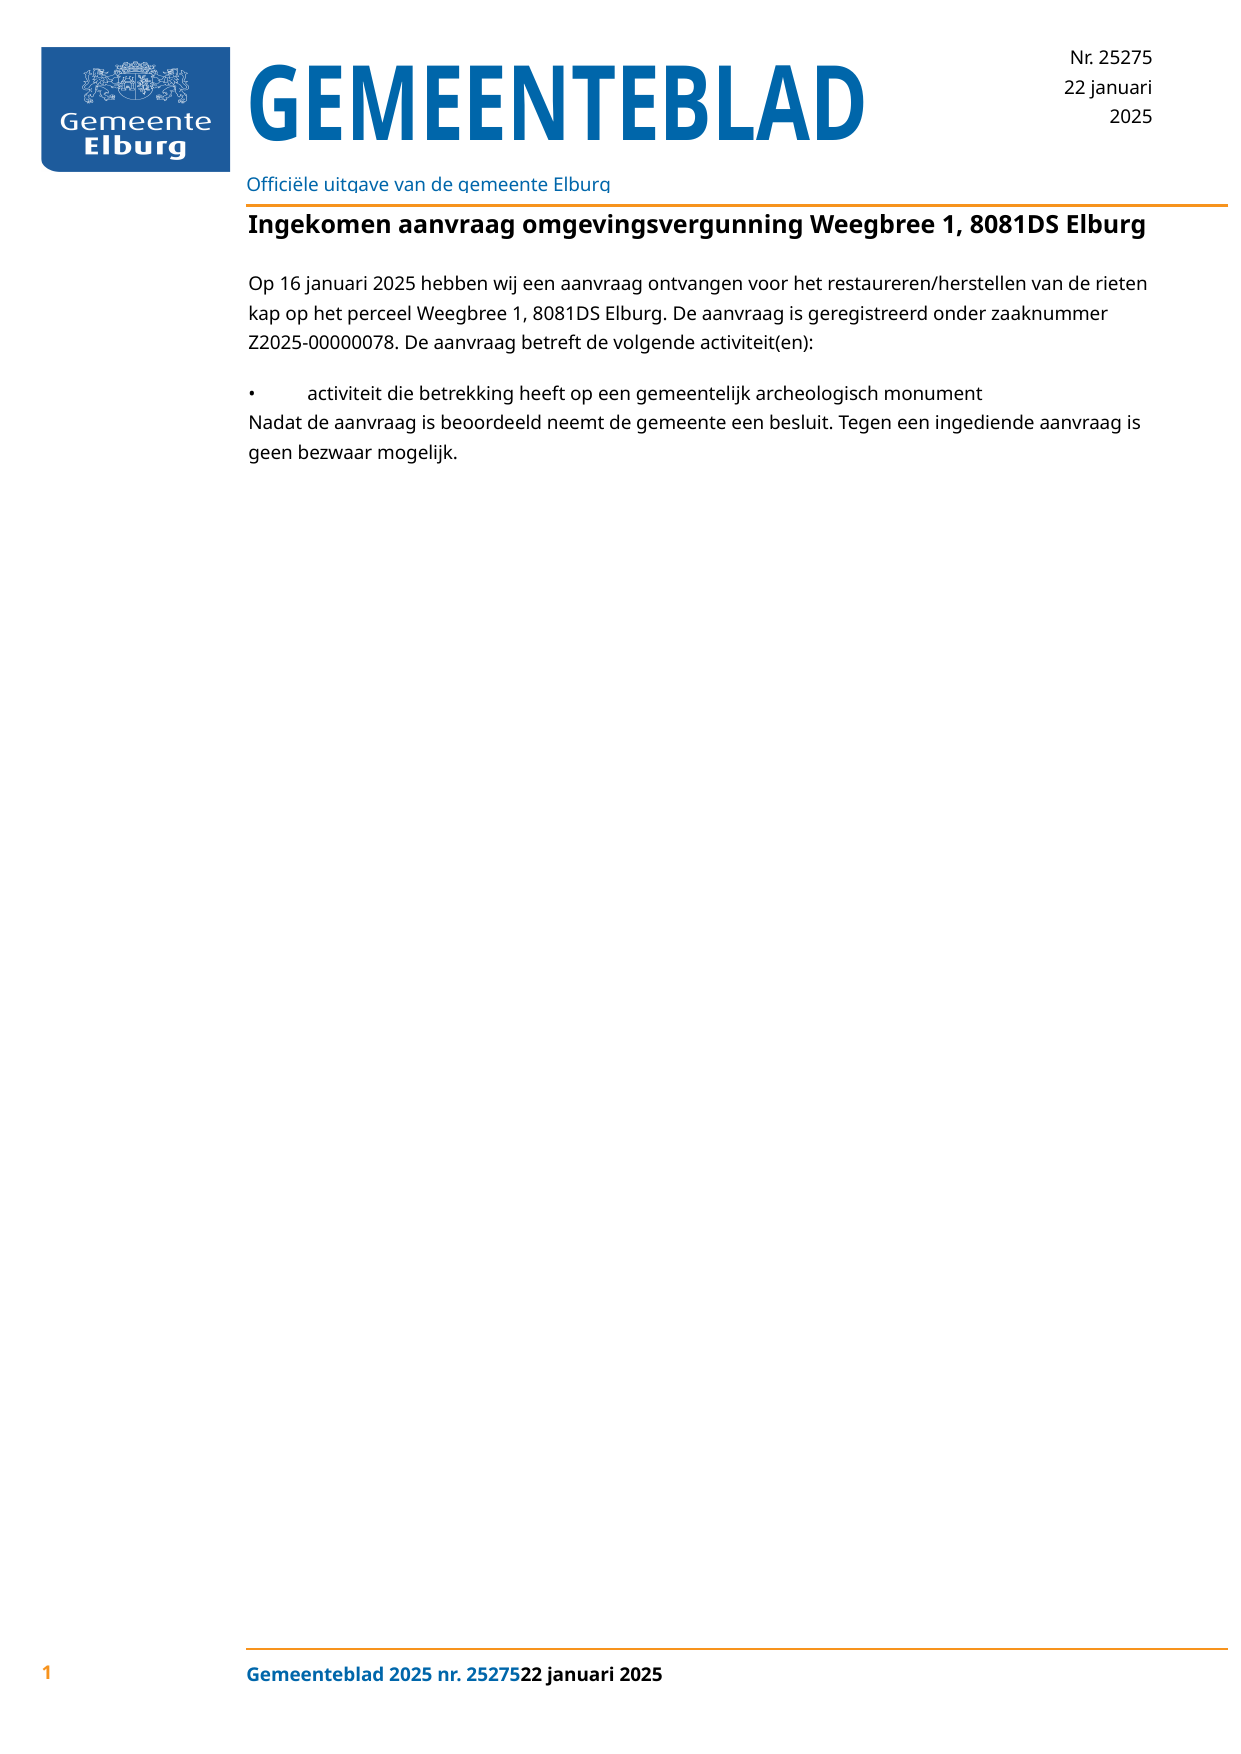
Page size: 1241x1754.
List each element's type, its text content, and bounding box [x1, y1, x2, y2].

list activiteit die betrekking heeft op een gemeentelijk archeologisch monument [248, 380, 1152, 406]
picture [41, 47, 231, 172]
text Nadat de aanvraag is beoordeeld neemt de gemeente een besluit. Tegen een ingediende aanvraag is geen bezwaar mogelijk. [248, 409, 1152, 465]
text Op 16 januari 2025 hebben wij een aanvraag ontvangen voor het restaureren/herstellen van de rieten kap op het perceel Weegbree 1, 8081DS Elburg. De aanvraag is geregistreerd onder zaaknummer Z2025-00000078. De aanvraag betreft de volgende activiteit(en): [248, 270, 1152, 355]
text Ingekomen aanvraag omgevingsvergunning Weegbree 1, 8081DS Elburg [248, 207, 1152, 241]
